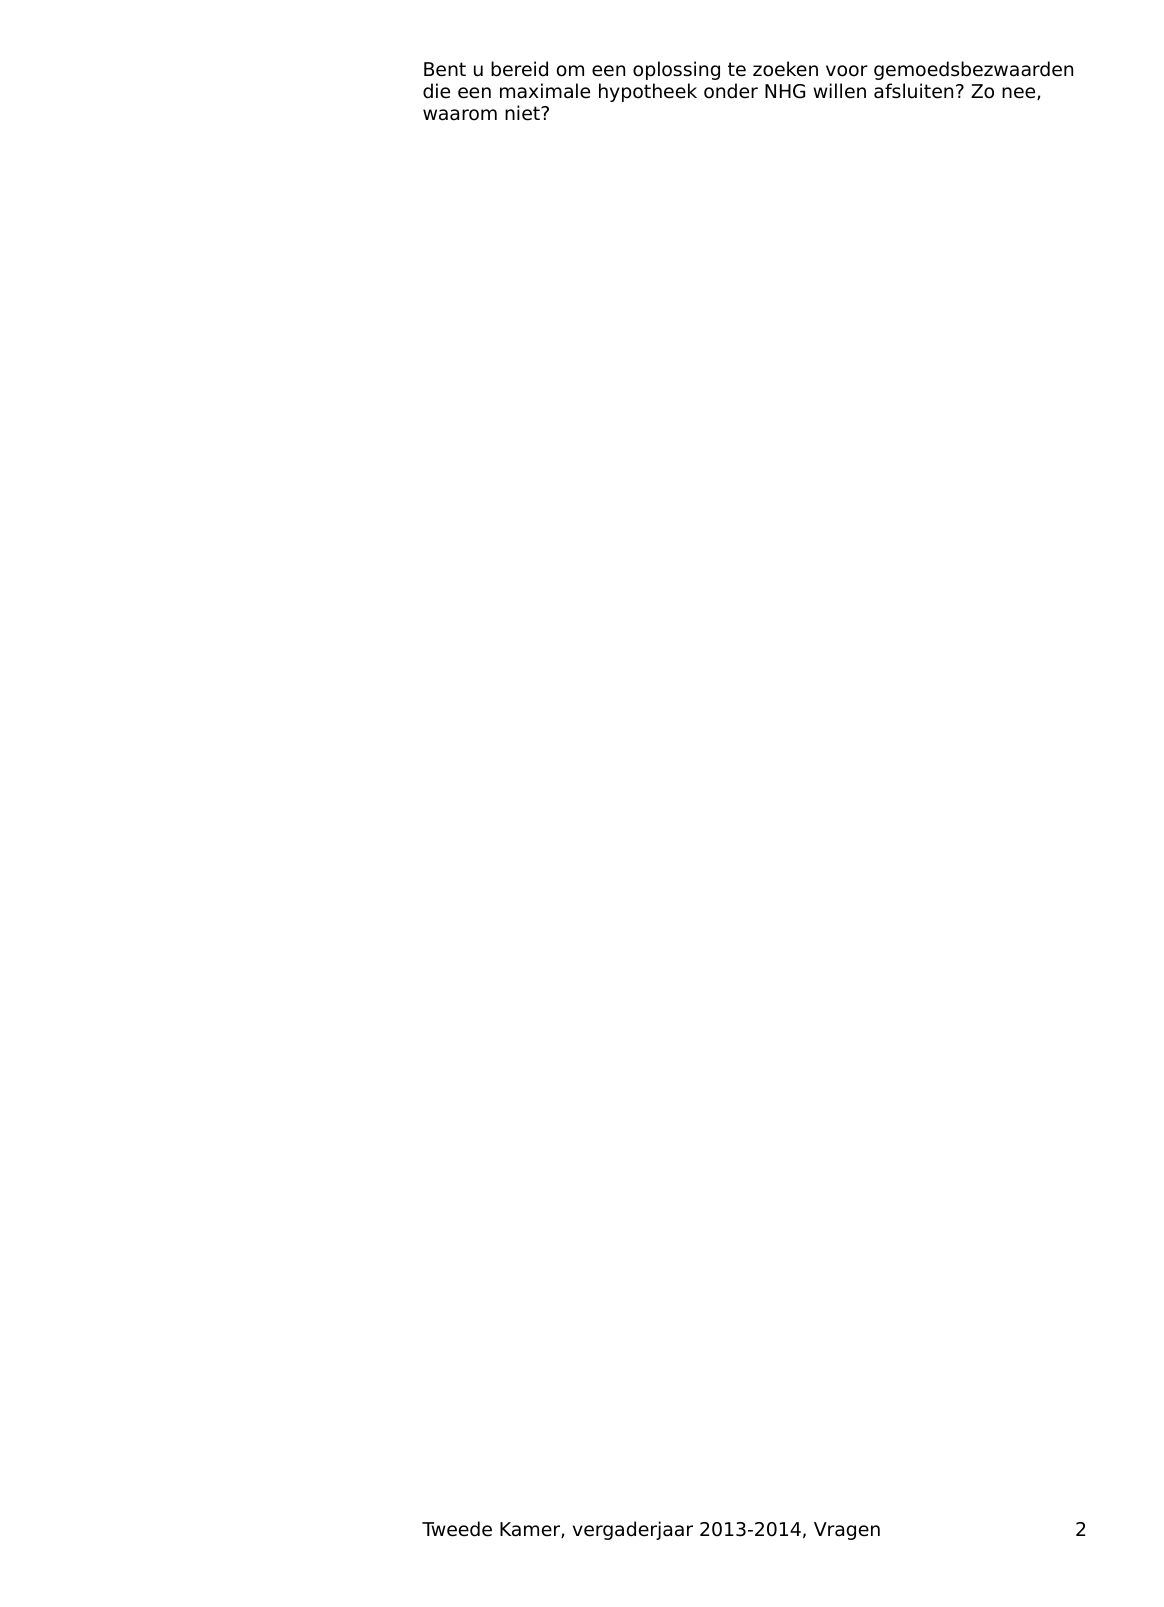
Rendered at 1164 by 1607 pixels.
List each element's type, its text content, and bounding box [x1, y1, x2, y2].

text Bent u bereid om een oplossing te zoeken voor gemoedsbezwaarden die een maximale hypotheek onder NHG willen afsluiten? Zo nee, waarom niet? [422, 59, 1087, 125]
